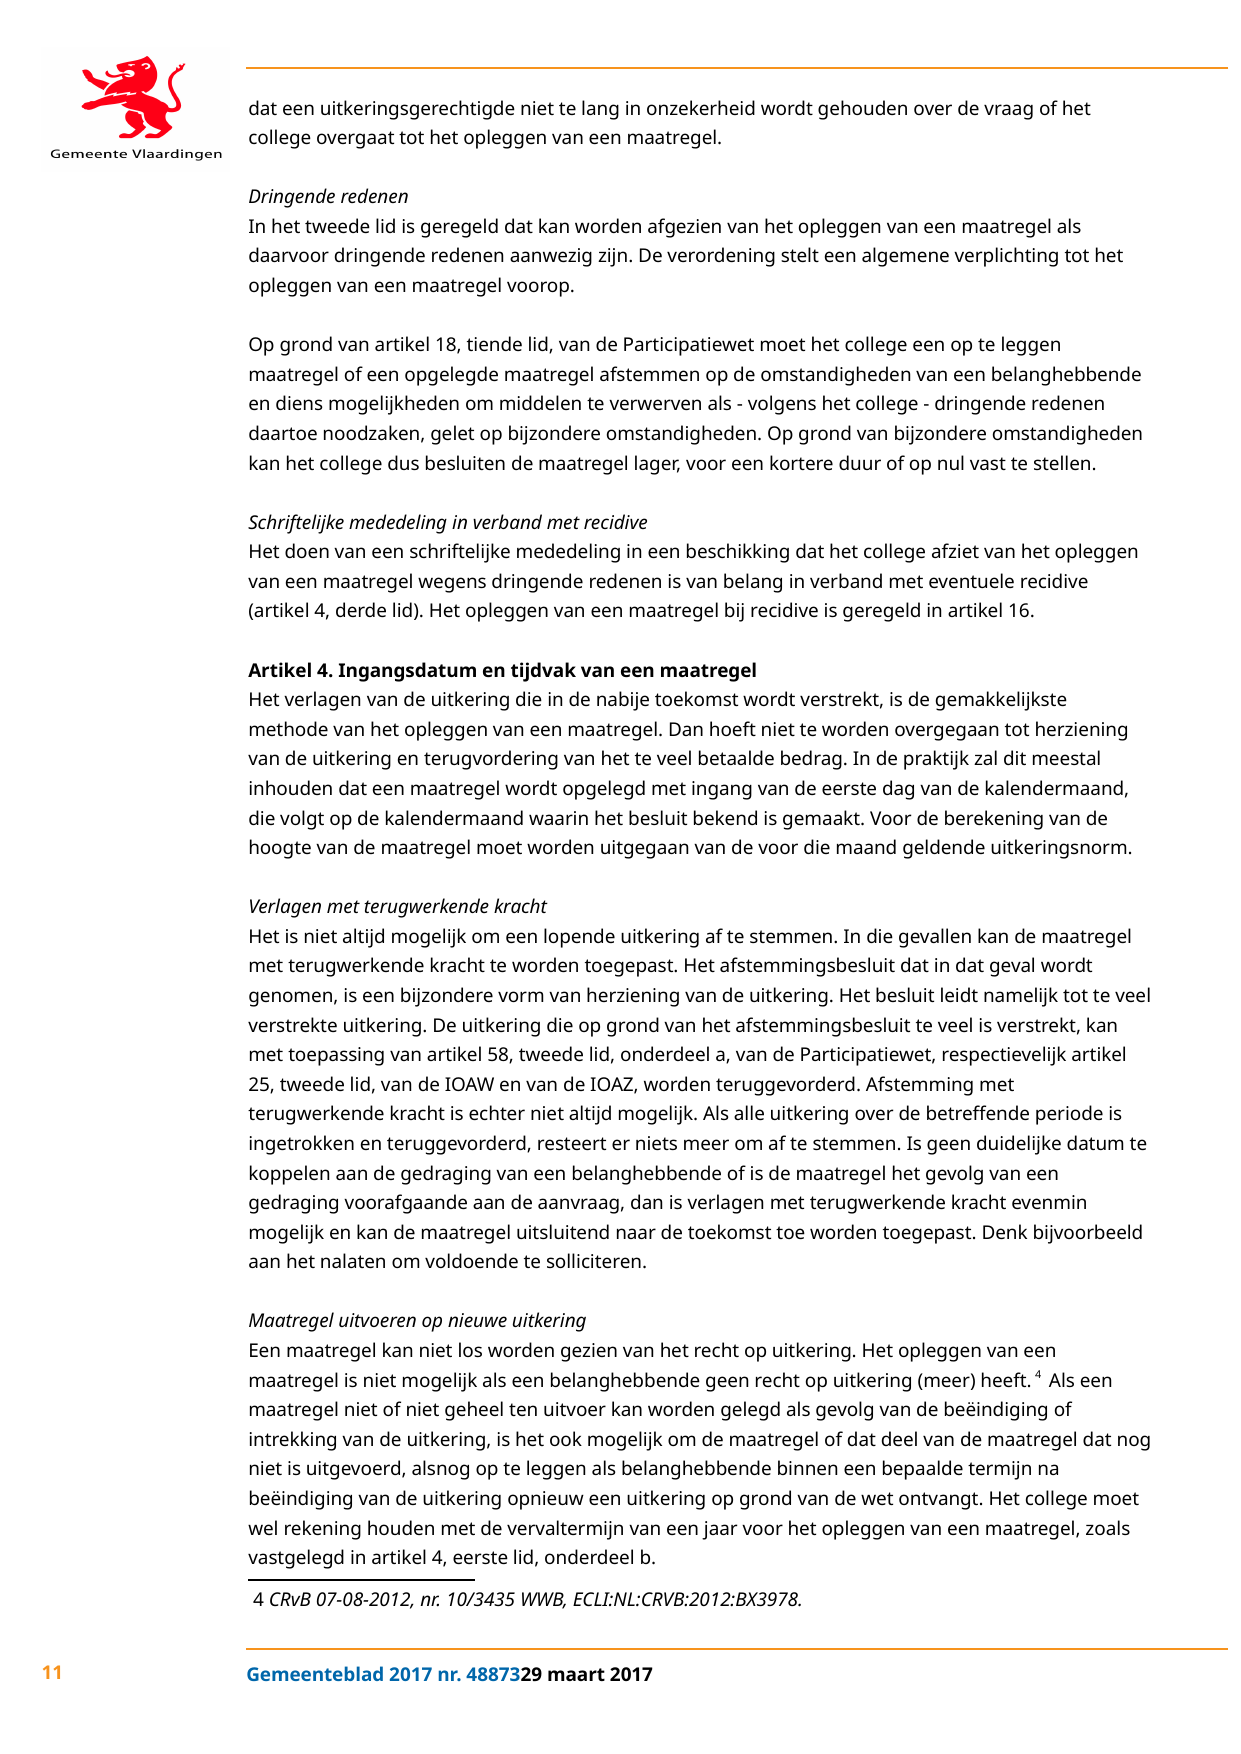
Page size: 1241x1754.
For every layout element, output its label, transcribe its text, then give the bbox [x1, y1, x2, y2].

text CRvB 07-08-2012, nr. 10/3435 WWB, ECLI:NL:CRVB:2012:BX3978. [248, 1586, 1152, 1612]
text Verlagen met terugwerkende kracht [248, 893, 1152, 919]
text Dringende redenen [248, 183, 1152, 209]
text Het is niet altijd mogelijk om een lopende uitkering af te stemmen. In die gevallen kan de maatregel met terugwerkende kracht te worden toegepast. Het afstemmingsbesluit dat in dat geval wordt genomen, is een bijzondere vorm van herziening van de uitkering. Het besluit leidt namelijk tot te veel verstrekte uitkering. De uitkering die op grond van het afstemmingsbesluit te veel is verstrekt, kan met toepassing van artikel 58, tweede lid, onderdeel a, van de Participatiewet, respectievelijk artikel 25, tweede lid, van de IOAW en van de IOAZ, worden teruggevorderd. Afstemming met terugwerkende kracht is echter niet altijd mogelijk. Als alle uitkering over de betreffende periode is ingetrokken en teruggevorderd, resteert er niets meer om af te stemmen. Is geen duidelijke datum te koppelen aan de gedraging van een belanghebbende of is de maatregel het gevolg van een gedraging voorafgaande aan de aanvraag, dan is verlagen met terugwerkende kracht evenmin mogelijk en kan de maatregel uitsluitend naar de toekomst toe worden toegepast. Denk bijvoorbeeld aan het nalaten om voldoende te solliciteren. [248, 923, 1152, 1274]
text Een maatregel kan niet los worden gezien van het recht op uitkering. Het opleggen van een maatregel is niet mogelijk als een belanghebbende geen recht op uitkering (meer) heeft. Als een maatregel niet of niet geheel ten uitvoer kan worden gelegd als gevolg van de beëindiging of intrekking van de uitkering, is het ook mogelijk om de maatregel of dat deel van de maatregel dat nog niet is uitgevoerd, alsnog op te leggen als belanghebbende binnen een bepaalde termijn na beëindiging van de uitkering opnieuw een uitkering op grond van de wet ontvangt. Het college moet wel rekening houden met de vervaltermijn van een jaar voor het opleggen van een maatregel, zoals vastgelegd in artikel 4, eerste lid, onderdeel b. [248, 1337, 1152, 1570]
text Artikel 4. Ingangsdatum en tijdvak van een maatregel [248, 657, 1152, 683]
text Op grond van artikel 18, tiende lid, van de Participatiewet moet het college een op te leggen maatregel of een opgelegde maatregel afstemmen op de omstandigheden van een belanghebbende en diens mogelijkheden om middelen te verwerven als - volgens het college - dringende redenen daartoe noodzaken, gelet op bijzondere omstandigheden. Op grond van bijzondere omstandigheden kan het college dus besluiten de maatregel lager, voor een kortere duur of op nul vast te stellen. [248, 331, 1152, 476]
text In het tweede lid is geregeld dat kan worden afgezien van het opleggen van een maatregel als daarvoor dringende redenen aanwezig zijn. De verordening stelt een algemene verplichting tot het opleggen van een maatregel voorop. [248, 213, 1152, 298]
text dat een uitkeringsgerechtigde niet te lang in onzekerheid wordt gehouden over de vraag of het college overgaat tot het opleggen van een maatregel. [248, 95, 1152, 150]
text Schriftelijke mededeling in verband met recidive [248, 509, 1152, 535]
text Het doen van een schriftelijke mededeling in een beschikking dat het college afziet van het opleggen van een maatregel wegens dringende redenen is van belang in verband met eventuele recidive (artikel 4, derde lid). Het opleggen van een maatregel bij recidive is geregeld in artikel 16. [248, 538, 1152, 623]
text Het verlagen van de uitkering die in de nabije toekomst wordt verstrekt, is de gemakkelijkste methode van het opleggen van een maatregel. Dan hoeft niet te worden overgegaan tot herziening van de uitkering en terugvordering van het te veel betaalde bedrag. In de praktijk zal dit meestal inhouden dat een maatregel wordt opgelegd met ingang van de eerste dag van de kalendermaand, die volgt op de kalendermaand waarin het besluit bekend is gemaakt. Voor de berekening van de hoogte van de maatregel moet worden uitgegaan van de voor die maand geldende uitkeringsnorm. [248, 686, 1152, 860]
text Maatregel uitvoeren op nieuwe uitkering [248, 1308, 1152, 1333]
picture [41, 47, 231, 172]
